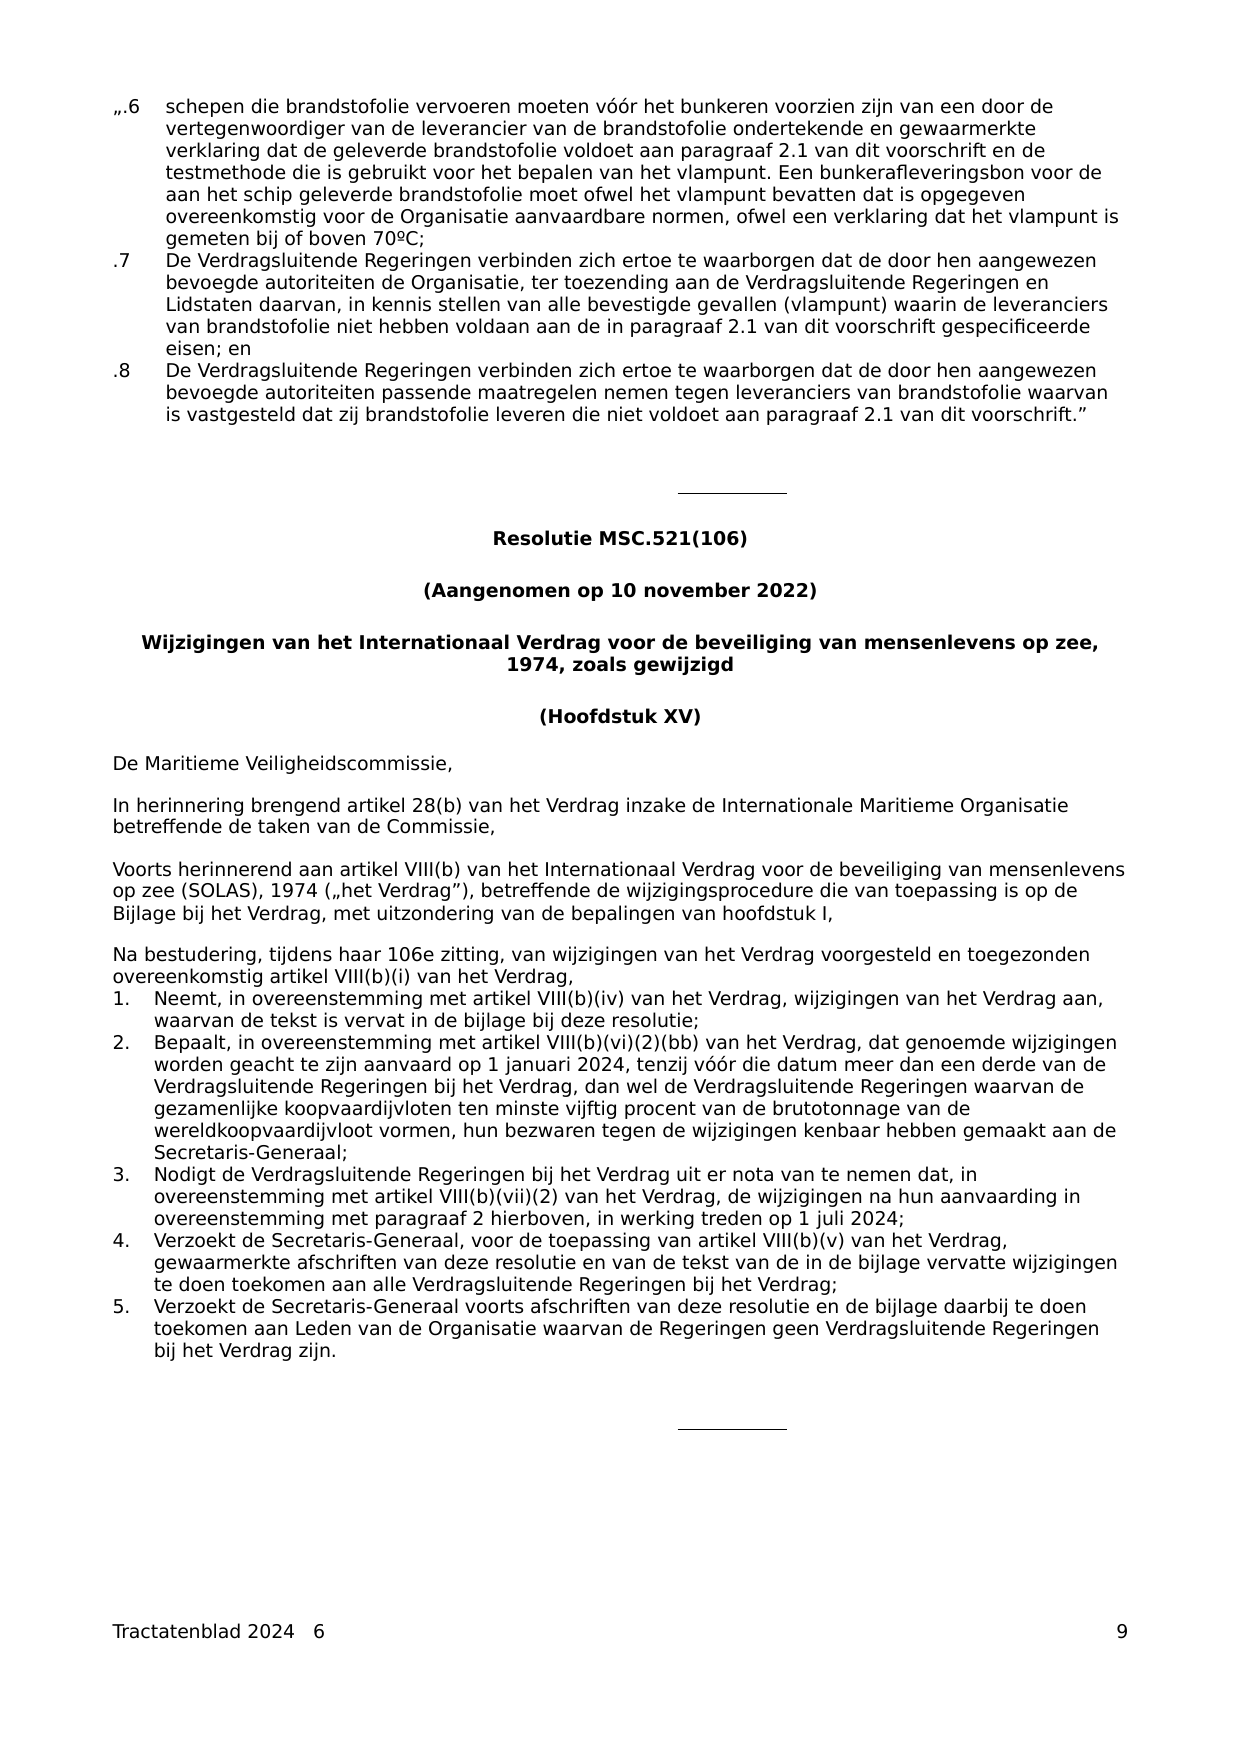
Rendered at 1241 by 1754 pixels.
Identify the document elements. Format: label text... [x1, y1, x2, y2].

text De Maritieme Veiligheidscommissie, [112, 752, 1128, 774]
text 4. Verzoekt de Secretaris-Generaal, voor de toepassing van artikel VIII(b)(v) van het Verdrag, gewaarmerkte afschriften van deze resolutie en van de tekst van de in de bijlage vervatte wijzigingen te doen toekomen aan alle Verdragsluitende Regeringen bij het Verdrag; [112, 1230, 1128, 1296]
text .8 De Verdragsluitende Regeringen verbinden zich ertoe te waarborgen dat de door hen aangewezen bevoegde autoriteiten passende maatregelen nemen tegen leveranciers van brandstofolie waarvan is vastgesteld dat zij brandstofolie leveren die niet voldoet aan paragraaf 2.1 van dit voorschrift.” [112, 360, 1128, 426]
subtitle (Hoofdstuk XV) [112, 706, 1128, 727]
text 1. Neemt, in overeenstemming met artikel VIII(b)(iv) van het Verdrag, wijzigingen van het Verdrag aan, waarvan de tekst is vervat in de bijlage bij deze resolutie; [112, 988, 1128, 1032]
text 3. Nodigt de Verdragsluitende Regeringen bij het Verdrag uit er nota van te nemen dat, in overeenstemming met artikel VIII(b)(vii)(2) van het Verdrag, de wijzigingen na hun aanvaarding in overeenstemming met paragraaf 2 hierboven, in werking treden op 1 juli 2024; [112, 1164, 1128, 1230]
text „.6 schepen die brandstofolie vervoeren moeten vóór het bunkeren voorzien zijn van een door de vertegenwoordiger van de leverancier van de brandstofolie ondertekende en gewaarmerkte verklaring dat de geleverde brandstofolie voldoet aan paragraaf 2.1 van dit voorschrift en de testmethode die is gebruikt voor het bepalen van het vlampunt. Een bunkerafleveringsbon voor de aan het schip geleverde brandstofolie moet ofwel het vlampunt bevatten dat is opgegeven overeenkomstig voor de Organisatie aanvaardbare normen, ofwel een verklaring dat het vlampunt is gemeten bij of boven 70ºC; [112, 96, 1128, 250]
text .7 De Verdragsluitende Regeringen verbinden zich ertoe te waarborgen dat de door hen aangewezen bevoegde autoriteiten de Organisatie, ter toezending aan de Verdragsluitende Regeringen en Lidstaten daarvan, in kennis stellen van alle bevestigde gevallen (vlampunt) waarin de leveranciers van brandstofolie niet hebben voldaan aan de in paragraaf 2.1 van dit voorschrift gespecificeerde eisen; en [112, 250, 1128, 360]
text Voorts herinnerend aan artikel VIII(b) van het Internationaal Verdrag voor de beveiliging van mensenlevens op zee (SOLAS), 1974 („het Verdrag”), betreffende de wijzigingsprocedure die van toepassing is op de Bijlage bij het Verdrag, met uitzondering van de bepalingen van hoofdstuk I, [112, 858, 1128, 924]
text 5. Verzoekt de Secretaris-Generaal voorts afschriften van deze resolutie en de bijlage daarbij te doen toekomen aan Leden van de Organisatie waarvan de Regeringen geen Verdragsluitende Regeringen bij het Verdrag zijn. [112, 1296, 1128, 1362]
text 2. Bepaalt, in overeenstemming met artikel VIII(b)(vi)(2)(bb) van het Verdrag, dat genoemde wijzigingen worden geacht te zijn aanvaard op 1 januari 2024, tenzij vóór die datum meer dan een derde van de Verdragsluitende Regeringen bij het Verdrag, dan wel de Verdragsluitende Regeringen waarvan de gezamenlijke koopvaardijvloten ten minste vijftig procent van de brutotonnage van de wereldkoopvaardijvloot vormen, hun bezwaren tegen de wijzigingen kenbaar hebben gemaakt aan de Secretaris-Generaal; [112, 1032, 1128, 1164]
subtitle (Aangenomen op 10 november 2022) [112, 579, 1128, 602]
subtitle Wijzigingen van het Internationaal Verdrag voor de beveiliging van mensenlevens op zee, 1974, zoals gewijzigd [112, 632, 1128, 676]
text Na bestudering, tijdens haar 106e zitting, van wijzigingen van het Verdrag voorgesteld en toegezonden overeenkomstig artikel VIII(b)(i) van het Verdrag, [112, 944, 1128, 988]
text In herinnering brengend artikel 28(b) van het Verdrag inzake de Internationale Maritieme Organisatie betreffende de taken van de Commissie, [112, 794, 1128, 838]
subtitle Resolutie MSC.521(106) [112, 528, 1128, 549]
